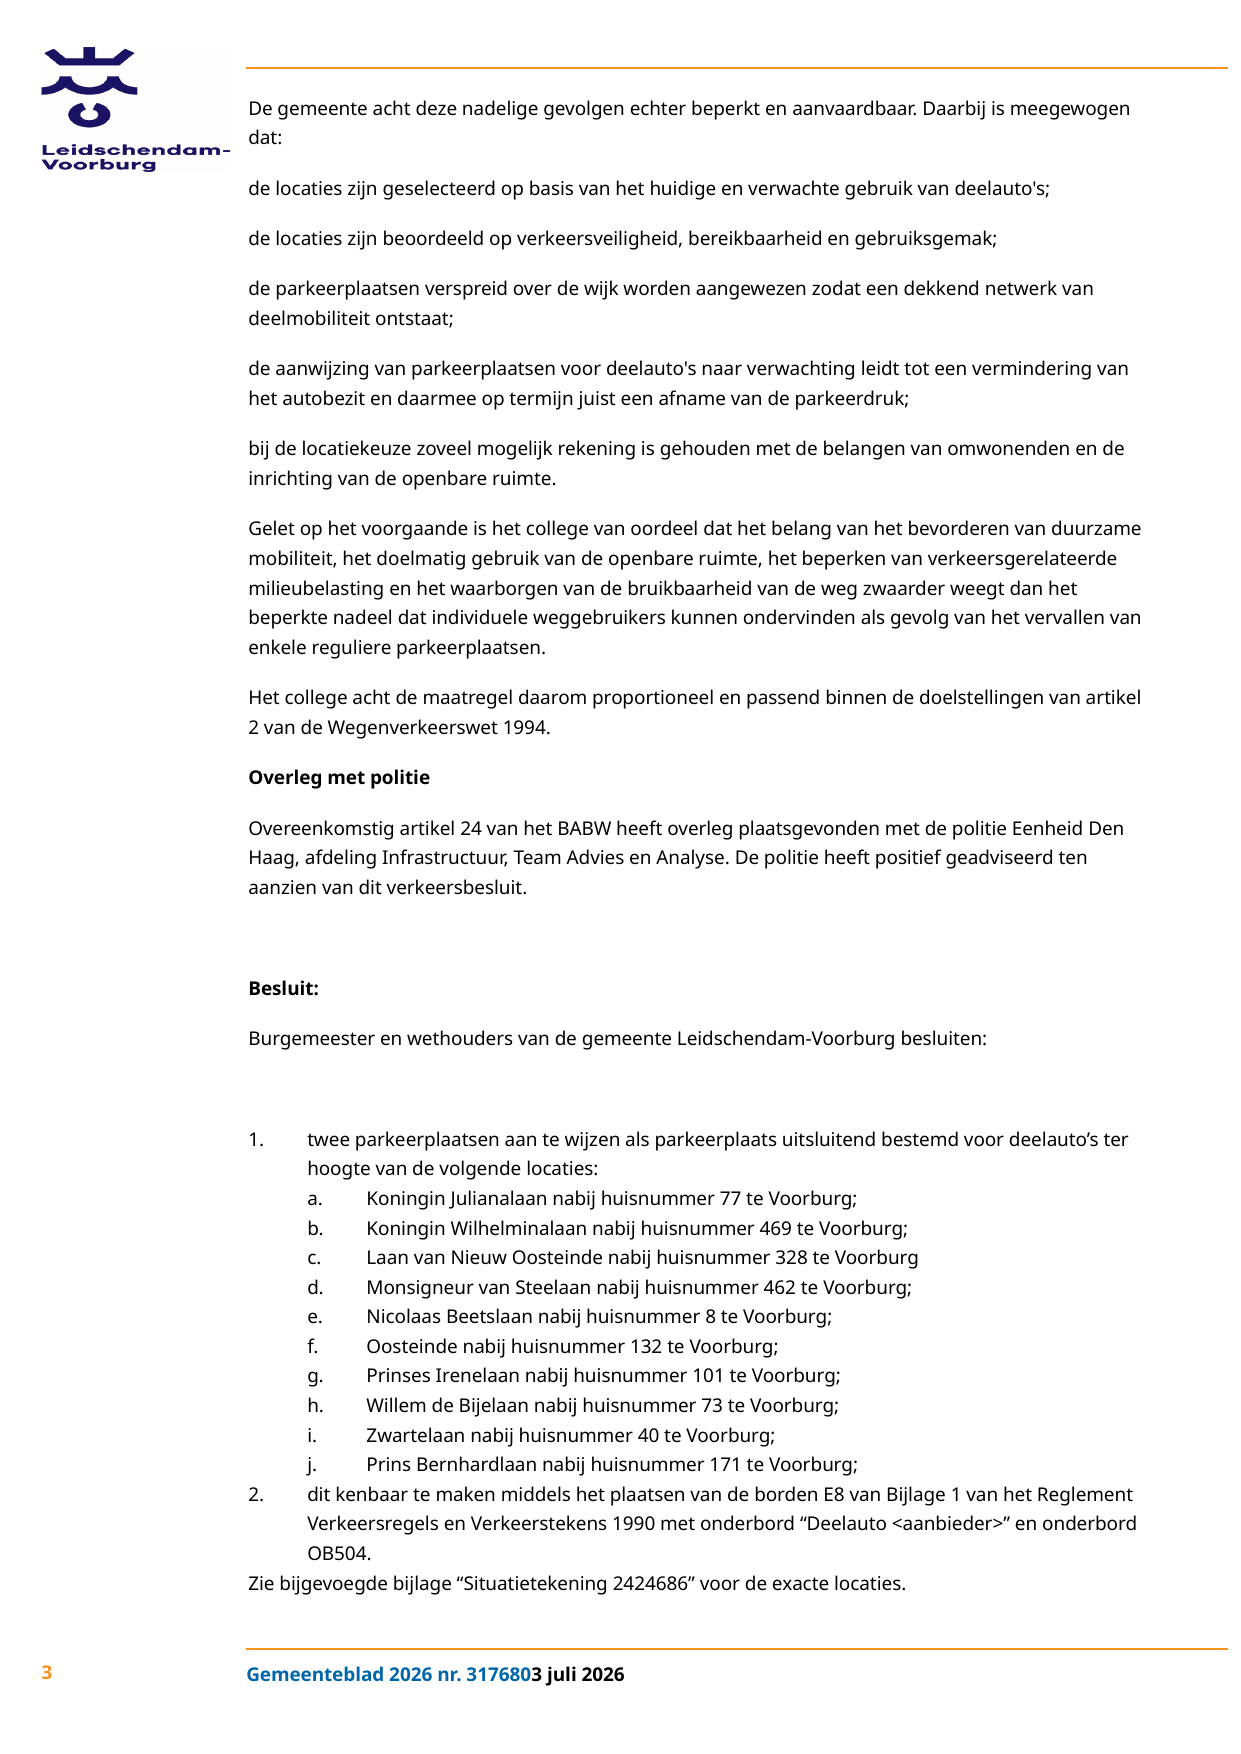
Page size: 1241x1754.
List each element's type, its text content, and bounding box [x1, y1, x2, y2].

text Overleg met politie [248, 764, 1152, 790]
list dit kenbaar te maken middels het plaatsen van de borden E8 van Bijlage 1 van het Reglement Verkeersregels en Verkeerstekens 1990 met onderbord “Deelauto <aanbieder>” en onderbord OB504. [248, 1481, 1152, 1566]
text Zie bijgevoegde bijlage “Situatietekening 2424686” voor de exacte locaties. [248, 1570, 1152, 1596]
list Prins Bernhardlaan nabij huisnummer 171 te Voorburg; [307, 1451, 1152, 1477]
list Laan van Nieuw Oosteinde nabij huisnummer 328 te Voorburg [307, 1244, 1152, 1270]
list twee parkeerplaatsen aan te wijzen als parkeerplaats uitsluitend bestemd voor deelauto’s ter hoogte van de volgende locaties: [248, 1126, 1152, 1181]
picture [41, 47, 231, 172]
text de locaties zijn geselecteerd op basis van het huidige en verwachte gebruik van deelauto's; [248, 175, 1152, 201]
text De gemeente acht deze nadelige gevolgen echter beperkt en aanvaardbaar. Daarbij is meegewogen dat: [248, 95, 1152, 150]
list Prinses Irenelaan nabij huisnummer 101 te Voorburg; [307, 1363, 1152, 1388]
list Nicolaas Beetslaan nabij huisnummer 8 te Voorburg; [307, 1303, 1152, 1329]
text Besluit: [248, 975, 1152, 1001]
list Oosteinde nabij huisnummer 132 te Voorburg; [307, 1333, 1152, 1359]
list Monsigneur van Steelaan nabij huisnummer 462 te Voorburg; [307, 1274, 1152, 1300]
text de locaties zijn beoordeeld op verkeersveiligheid, bereikbaarheid en gebruiksgemak; [248, 225, 1152, 251]
text Burgemeester en wethouders van de gemeente Leidschendam-Voorburg besluiten: [248, 1025, 1152, 1051]
list Zwartelaan nabij huisnummer 40 te Voorburg; [307, 1422, 1152, 1448]
text Gelet op het voorgaande is het college van oordeel dat het belang van het bevorderen van duurzame mobiliteit, het doelmatig gebruik van de openbare ruimte, het beperken van verkeersgerelateerde milieubelasting en het waarborgen van de bruikbaarheid van de weg zwaarder weegt dan het beperkte nadeel dat individuele weggebruikers kunnen ondervinden als gevolg van het vervallen van enkele reguliere parkeerplaatsen. [248, 516, 1152, 660]
list Koningin Julianalaan nabij huisnummer 77 te Voorburg; [307, 1185, 1152, 1211]
text de aanwijzing van parkeerplaatsen voor deelauto's naar verwachting leidt tot een vermindering van het autobezit en daarmee op termijn juist een afname van de parkeerdruk; [248, 356, 1152, 411]
text Overeenkomstig artikel 24 van het BABW heeft overleg plaatsgevonden met de politie Eenheid Den Haag, afdeling Infrastructuur, Team Advies en Analyse. De politie heeft positief geadviseerd ten aanzien van dit verkeersbesluit. [248, 815, 1152, 900]
text de parkeerplaatsen verspreid over de wijk worden aangewezen zodat een dekkend netwerk van deelmobiliteit ontstaat; [248, 276, 1152, 331]
text Het college acht de maatregel daarom proportioneel en passend binnen de doelstellingen van artikel 2 van de Wegenverkeerswet 1994. [248, 684, 1152, 740]
list Willem de Bijelaan nabij huisnummer 73 te Voorburg; [307, 1392, 1152, 1418]
text bij de locatiekeuze zoveel mogelijk rekening is gehouden met de belangen van omwonenden en de inrichting van de openbare ruimte. [248, 436, 1152, 491]
list Koningin Wilhelminalaan nabij huisnummer 469 te Voorburg; [307, 1215, 1152, 1241]
